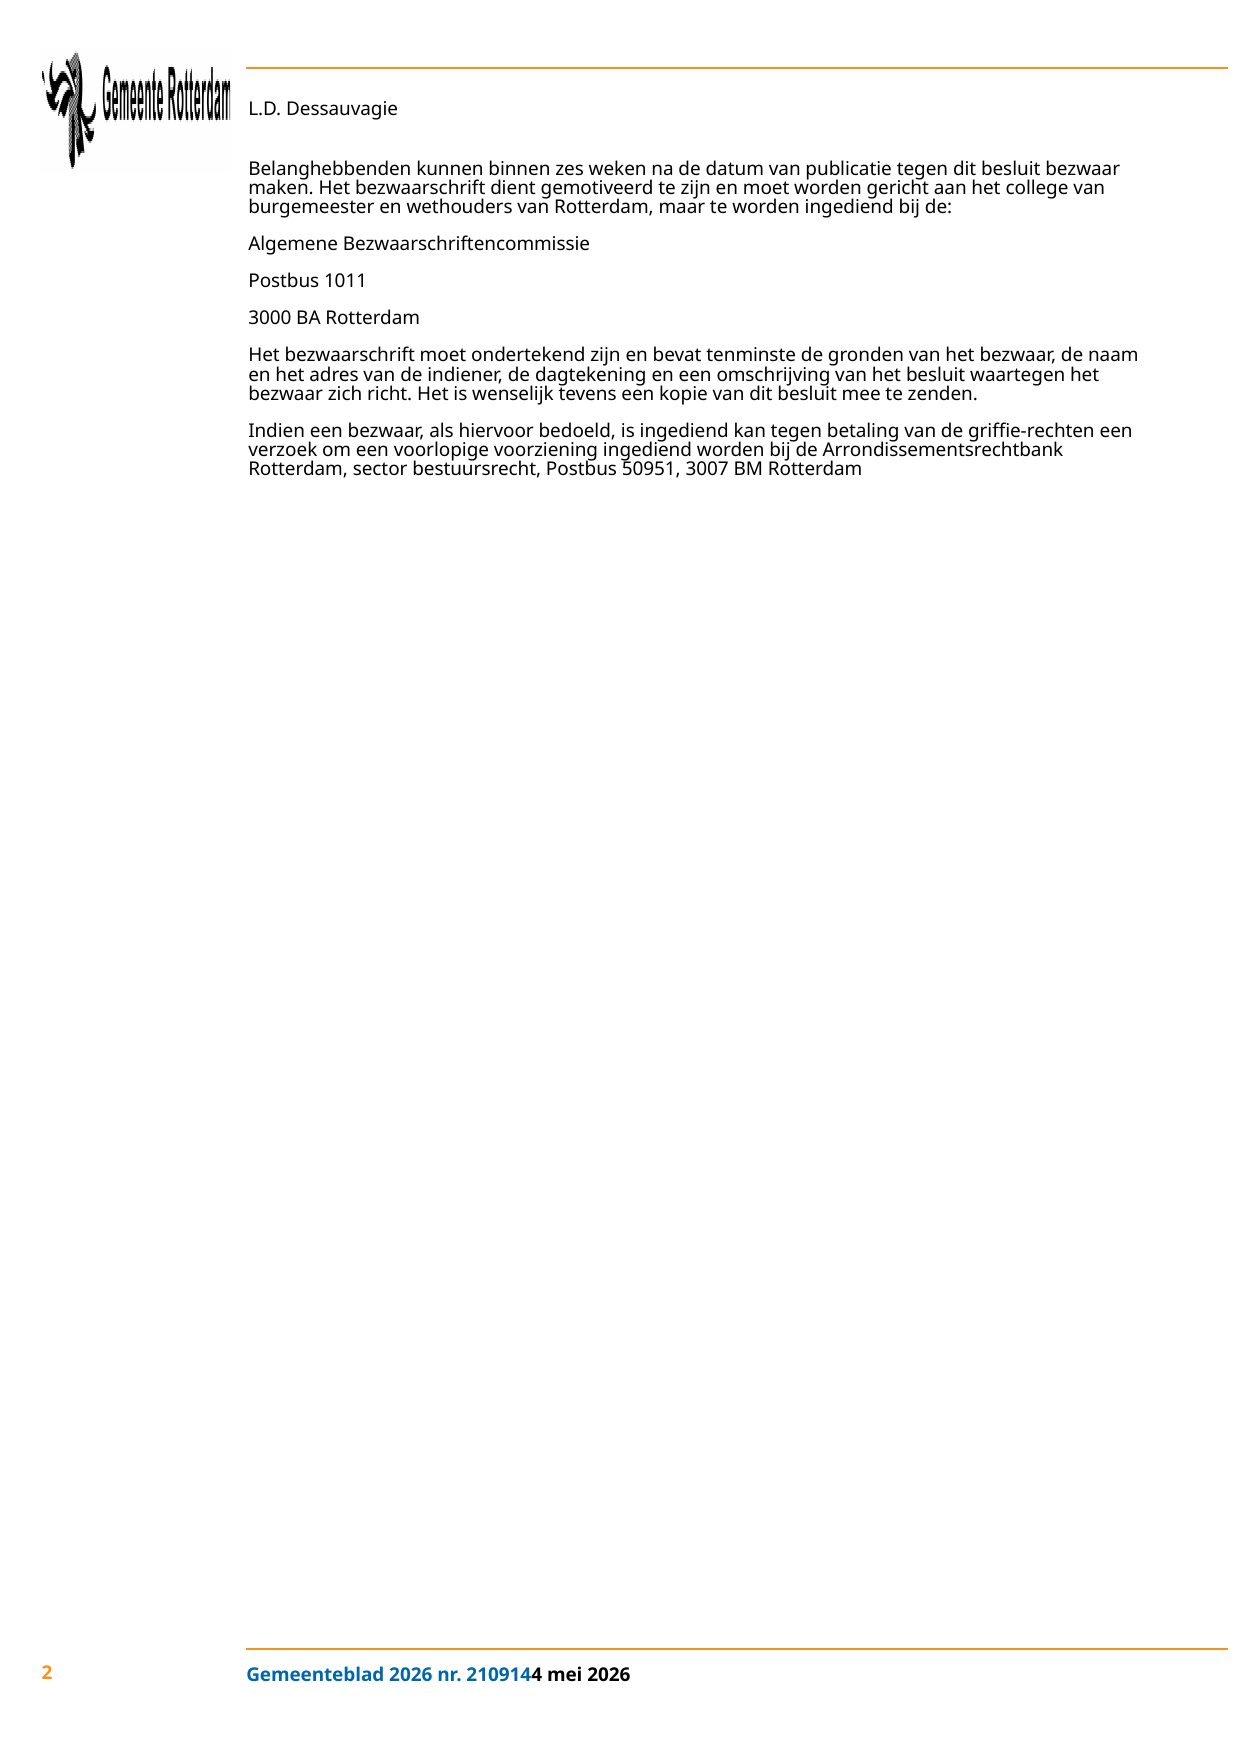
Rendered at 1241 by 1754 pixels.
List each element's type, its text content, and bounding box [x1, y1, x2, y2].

text Postbus 1011 [248, 272, 1152, 292]
text Algemene Bezwaarschriftencommissie [248, 235, 1152, 255]
text Het bezwaarschrift moet ondertekend zijn en bevat tenminste de gronden van het bezwaar, de naam en het adres van de indiener, de dagtekening en een omschrijving van het besluit waartegen het bezwaar zich richt. Het is wenselijk tevens een kopie van dit besluit mee te zenden. [248, 346, 1152, 404]
picture [41, 47, 231, 172]
text Indien een bezwaar, als hiervoor bedoeld, is ingediend kan tegen betaling van de griffie-rechten een verzoek om een voorlopige voorziening ingediend worden bij de Arrondissementsrechtbank Rotterdam, sector bestuursrecht, Postbus 50951, 3007 BM Rotterdam [248, 422, 1152, 480]
text L.D. Dessauvagie [248, 95, 1152, 121]
text Belanghebbenden kunnen binnen zes weken na de datum van publicatie tegen dit besluit bezwaar maken. Het bezwaarschrift dient gemotiveerd te zijn en moet worden gericht aan het college van burgemeester en wethouders van Rotterdam, maar te worden ingediend bij de: [248, 160, 1152, 218]
text 3000 BA Rotterdam [248, 309, 1152, 329]
